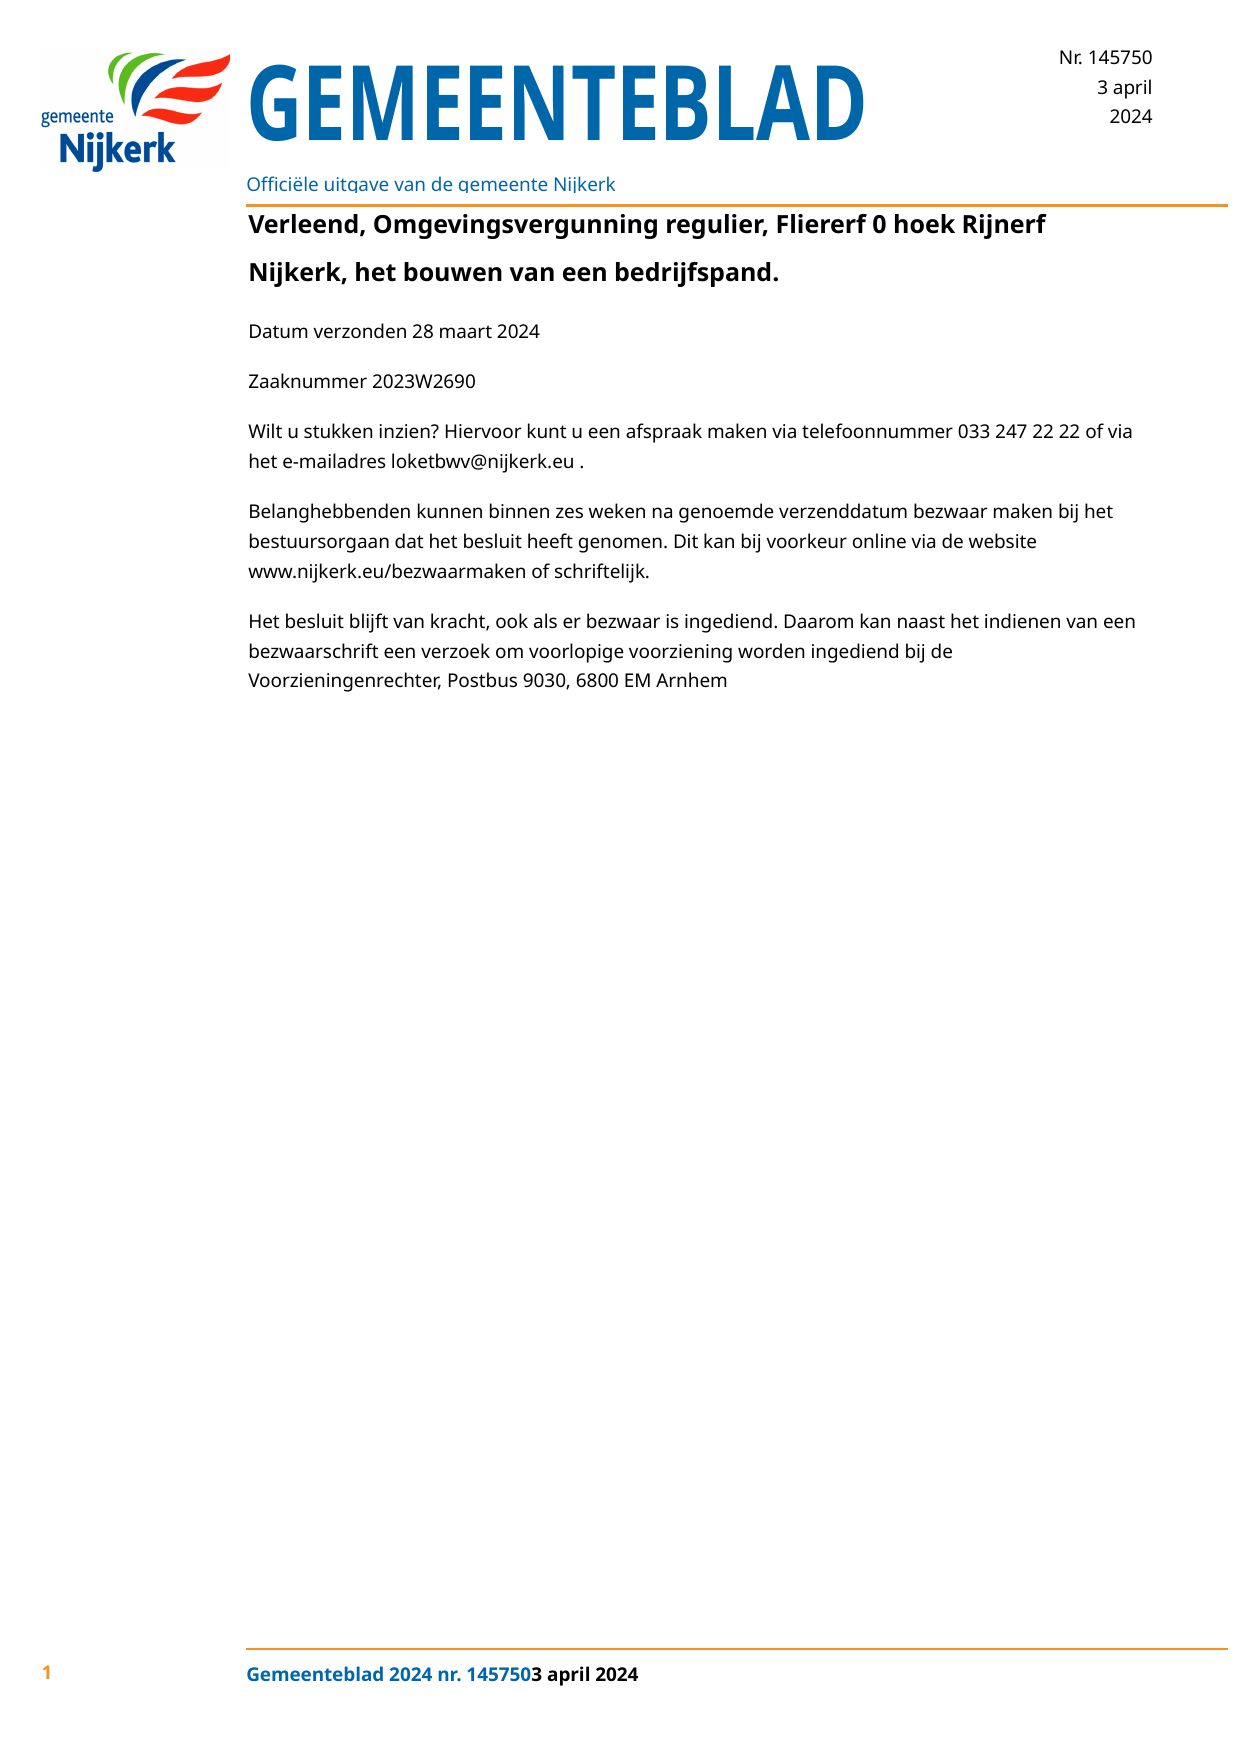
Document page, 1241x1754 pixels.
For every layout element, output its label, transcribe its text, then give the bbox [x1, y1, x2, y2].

text Verleend, Omgevingsvergunning regulier, Fliererf 0 hoek Rijnerf Nijkerk, het bouwen van een bedrijfspand. [248, 207, 1152, 288]
text Datum verzonden 28 maart 2024 [248, 318, 1152, 344]
text Wilt u stukken inzien? Hiervoor kunt u een afspraak maken via telefoonnummer 033 247 22 22 of via het e-mailadres loketbwv@nijkerk.eu . [248, 419, 1152, 474]
picture [41, 47, 231, 172]
text Het besluit blijft van kracht, ook als er bezwaar is ingediend. Daarom kan naast het indienen van een bezwaarschrift een verzoek om voorlopige voorziening worden ingediend bij de Voorzieningenrechter, Postbus 9030, 6800 EM Arnhem [248, 608, 1152, 693]
text Belanghebbenden kunnen binnen zes weken na genoemde verzenddatum bezwaar maken bij het bestuursorgaan dat het besluit heeft genomen. Dit kan bij voorkeur online via de website www.nijkerk.eu/bezwaarmaken of schriftelijk. [248, 499, 1152, 584]
text Zaaknummer 2023W2690 [248, 368, 1152, 394]
